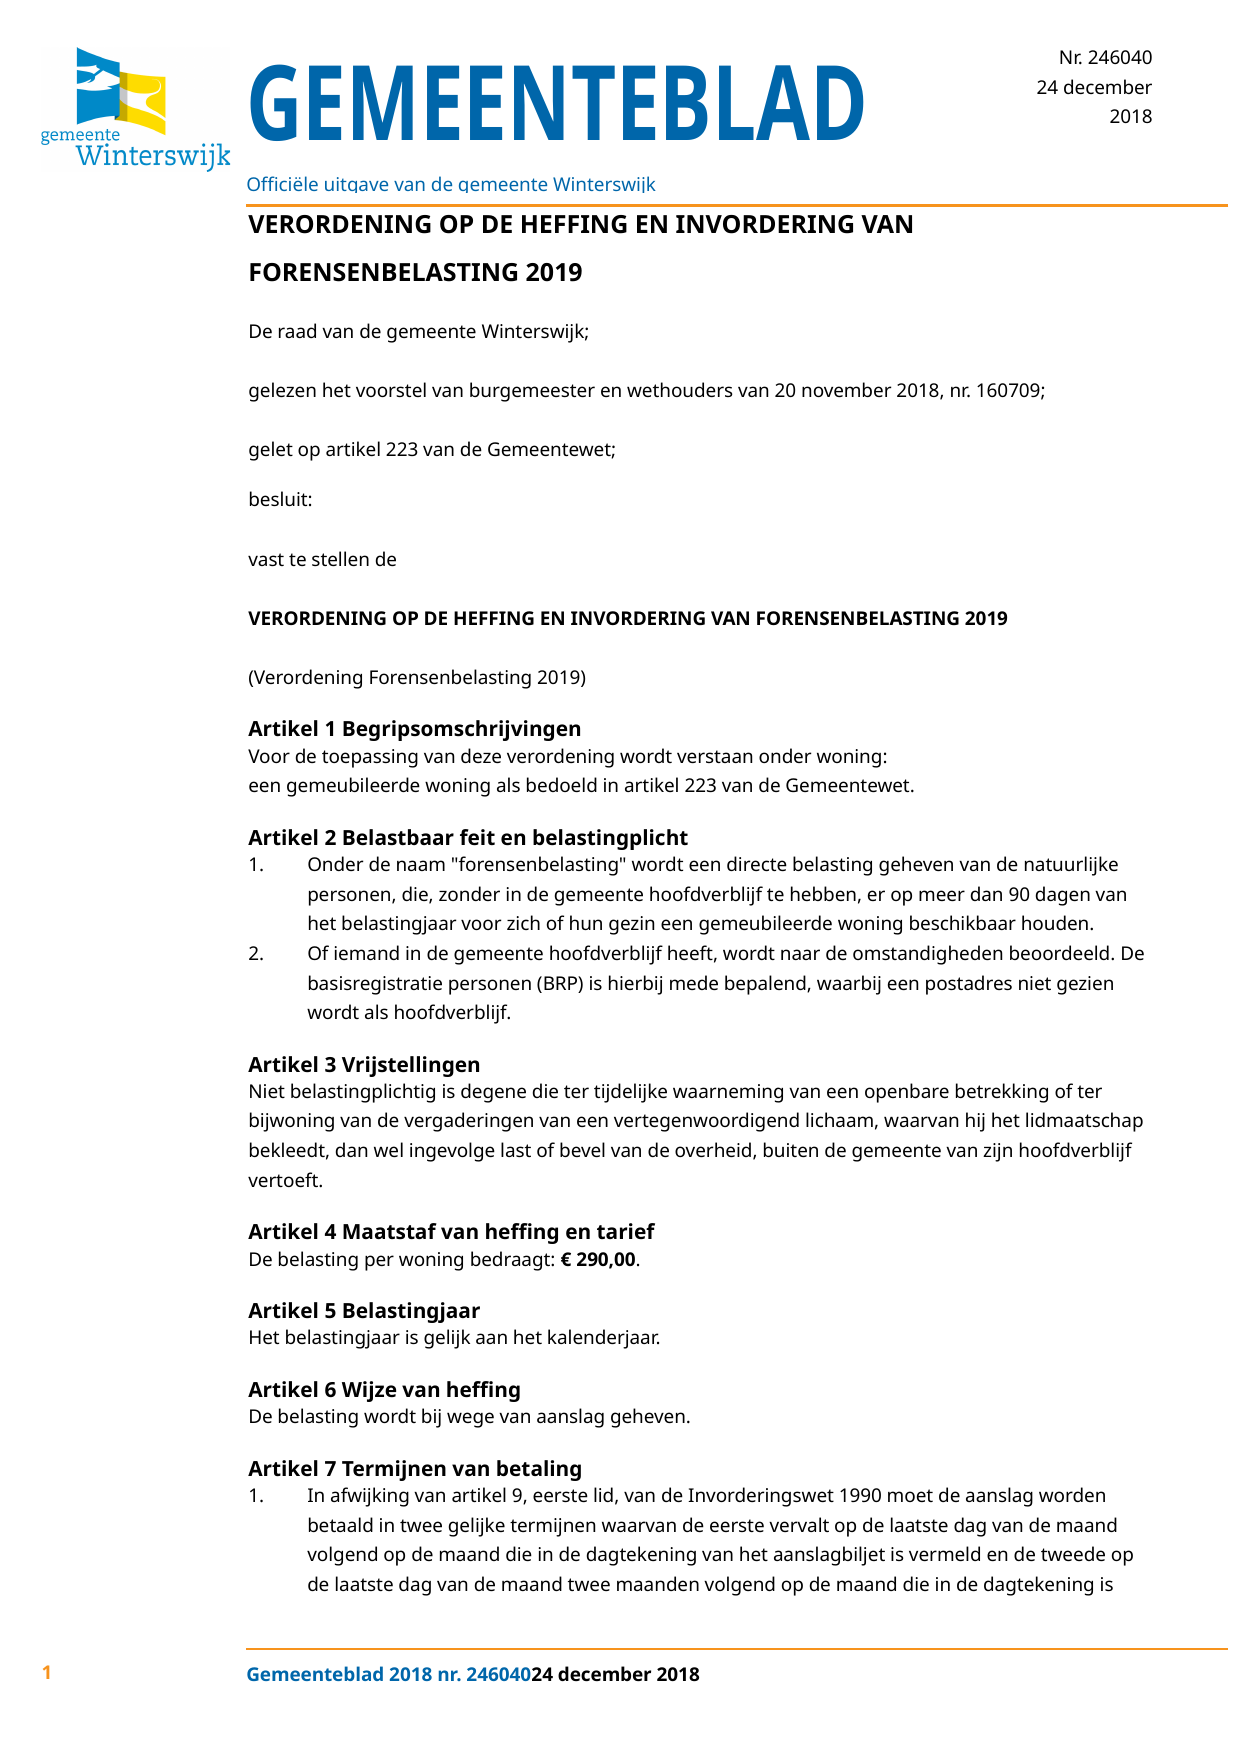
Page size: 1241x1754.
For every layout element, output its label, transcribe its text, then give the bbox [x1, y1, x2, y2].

text Artikel 3 Vrijstellingen [248, 1050, 1152, 1078]
text besluit: [248, 487, 1152, 512]
text Artikel 4 Maatstaf van heffing en tarief [248, 1217, 1152, 1246]
text Artikel 1 Begripsomschrijvingen [248, 714, 1152, 743]
text Artikel 6 Wijze van heffing [248, 1375, 1152, 1403]
text Niet belastingplichtig is degene die ter tijdelijke waarneming van een openbare betrekking of ter bijwoning van de vergaderingen van een vertegenwoordigend lichaam, waarvan hij het lidmaatschap bekleedt, dan wel ingevolge last of bevel van de overheid, buiten de gemeente van zijn hoofdverblijf vertoeft. [248, 1078, 1152, 1193]
text VERORDENING OP DE HEFFING EN INVORDERING VAN FORENSENBELASTING 2019 [248, 605, 1152, 631]
picture [225, 153, 231, 162]
text gelezen het voorstel van burgemeester en wethouders van 20 november 2018, nr. 160709; [248, 377, 1152, 403]
text VERORDENING OP DE HEFFING EN INVORDERING VAN FORENSENBELASTING 2019 [248, 207, 1152, 288]
text Artikel 5 Belastingjaar [248, 1296, 1152, 1324]
text een gemeubileerde woning als bedoeld in artikel 223 van de Gemeentewet. [248, 772, 1152, 798]
picture [41, 47, 231, 172]
list Of iemand in de gemeente hoofdverblijf heeft, wordt naar de omstandigheden beoordeeld. De basisregistratie personen (BRP) is hierbij mede bepalend, waarbij een postadres niet gezien wordt als hoofdverblijf. [248, 940, 1152, 1025]
text gelet op artikel 223 van de Gemeentewet; [248, 436, 1152, 462]
text (Verordening Forensenbelasting 2019) [248, 664, 1152, 690]
text De belasting per woning bedraagt: € 290,00. [248, 1246, 1152, 1271]
text Voor de toepassing van deze verordening wordt verstaan onder woning: [248, 743, 1152, 769]
text Het belastingjaar is gelijk aan het kalenderjaar. [248, 1324, 1152, 1350]
text vast te stellen de [248, 546, 1152, 571]
text Artikel 7 Termijnen van betaling [248, 1454, 1152, 1482]
text De belasting wordt bij wege van aanslag geheven. [248, 1403, 1152, 1429]
text Artikel 2 Belastbaar feit en belastingplicht [248, 823, 1152, 851]
list Onder de naam "forensenbelasting" wordt een directe belasting geheven van de natuurlijke personen, die, zonder in de gemeente hoofdverblijf te hebben, er op meer dan 90 dagen van het belastingjaar voor zich of hun gezin een gemeubileerde woning beschikbaar houden. [248, 851, 1152, 936]
text De raad van de gemeente Winterswijk; [248, 318, 1152, 344]
list In afwijking van artikel 9, eerste lid, van de Invorderingswet 1990 moet de aanslag worden betaald in twee gelijke termijnen waarvan de eerste vervalt op de laatste dag van de maand volgend op de maand die in de dagtekening van het aanslagbiljet is vermeld en de tweede op de laatste dag van de maand twee maanden volgend op de maand die in de dagtekening is [248, 1482, 1152, 1597]
